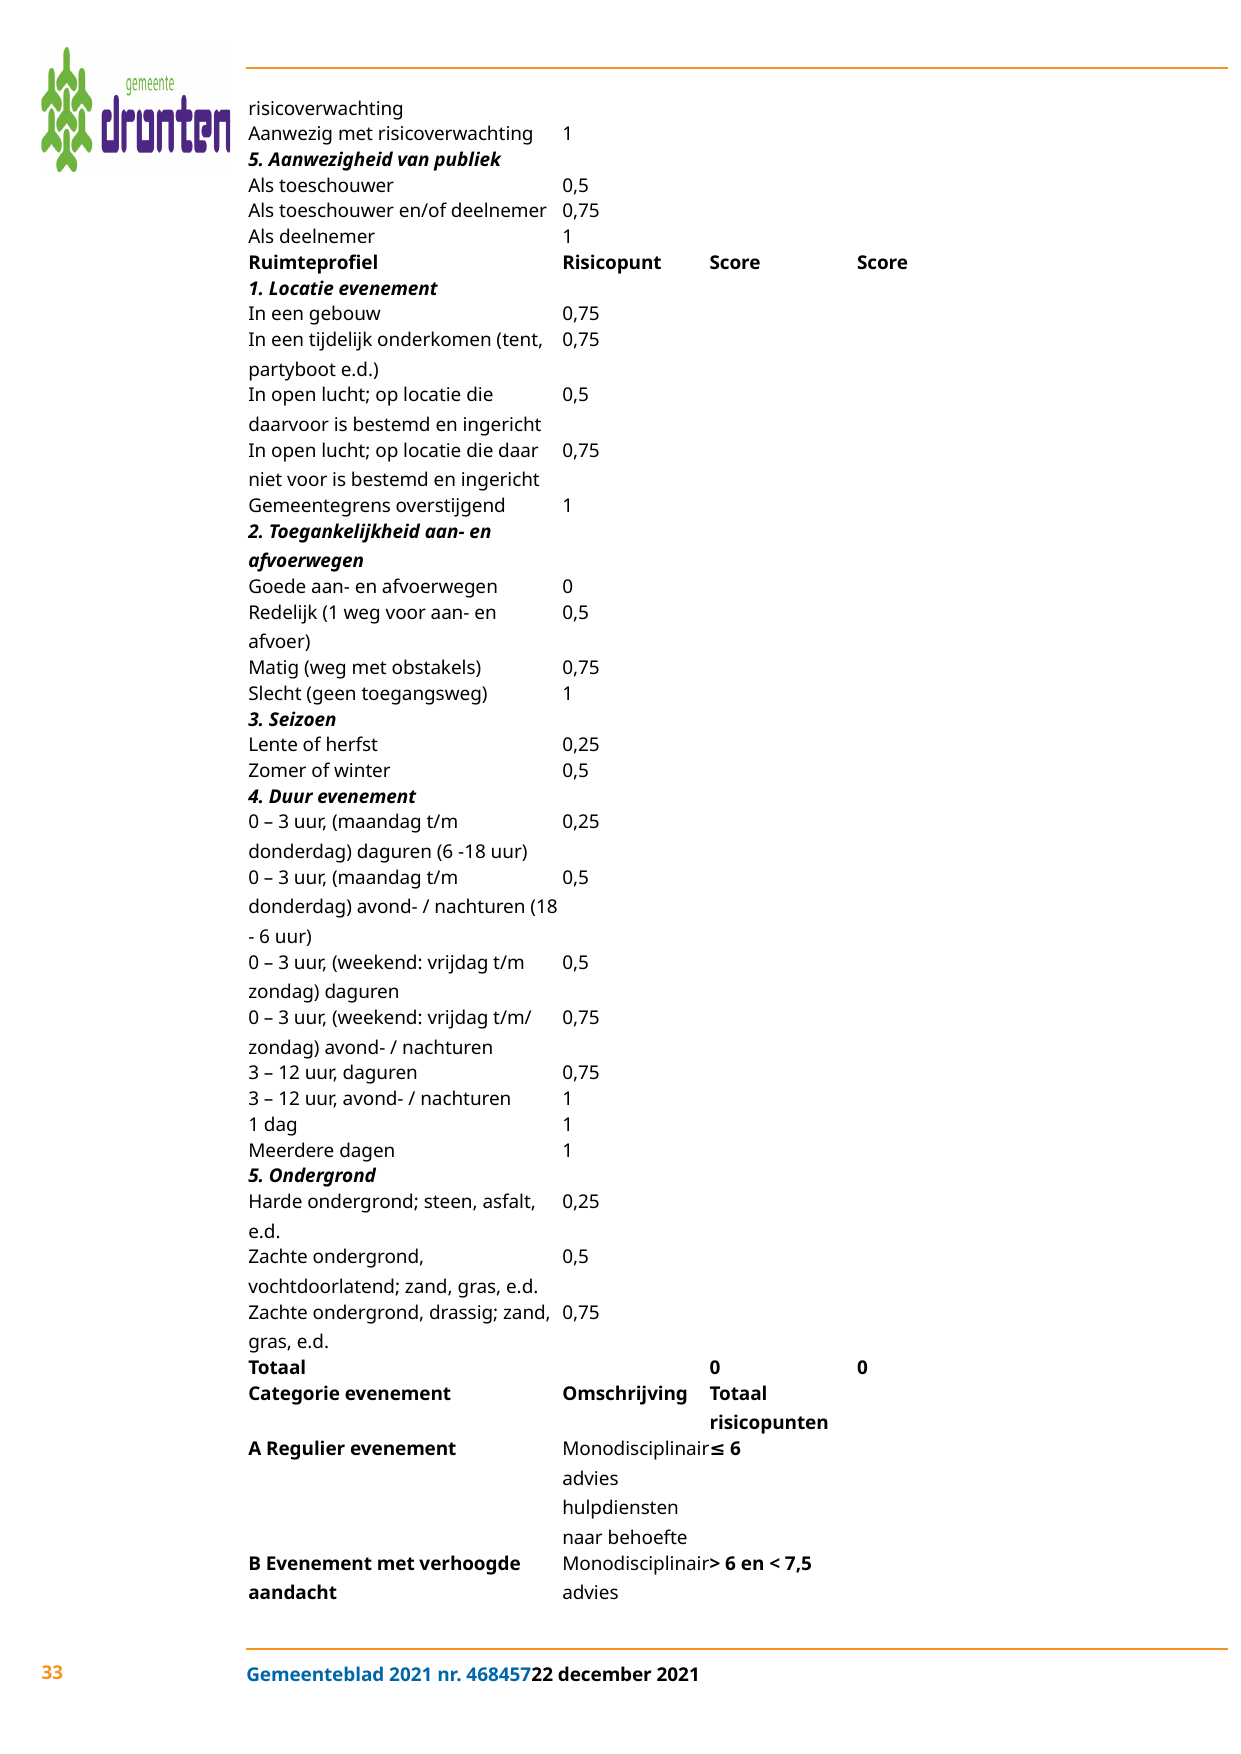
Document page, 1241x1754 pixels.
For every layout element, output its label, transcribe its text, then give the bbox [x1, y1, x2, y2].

table_cell Ruimteprofiel [248, 249, 562, 275]
table_cell [857, 783, 1004, 809]
table_cell 1 [562, 680, 709, 706]
table_cell 0,25 [562, 1188, 709, 1243]
table_cell [857, 809, 1004, 864]
table_cell 1 [562, 121, 709, 146]
table_cell [857, 172, 1004, 198]
table_cell 0,5 [562, 172, 709, 198]
table_cell [1004, 1299, 1152, 1354]
table_cell risicoverwachting [248, 95, 562, 121]
table_cell 1 [562, 1085, 709, 1111]
table_cell [857, 326, 1004, 382]
table_cell [1004, 121, 1152, 146]
table_cell 0,25 [562, 732, 709, 757]
table_cell [709, 809, 857, 864]
table_cell Zomer of winter [248, 757, 562, 783]
table_cell [709, 1137, 857, 1162]
table_cell [1004, 492, 1152, 518]
table_cell [857, 518, 1004, 573]
table_cell 0 [857, 1354, 1004, 1380]
table_cell [709, 864, 857, 949]
table_cell Lente of herfst [248, 732, 562, 757]
picture [41, 47, 231, 172]
table_cell [1004, 95, 1152, 121]
table_cell 0,75 [562, 326, 709, 382]
table_cell Totaal risicopunten [709, 1380, 857, 1435]
table_cell [857, 732, 1004, 757]
table_cell [1004, 1550, 1152, 1605]
table_cell [857, 382, 1004, 437]
table_cell [857, 275, 1004, 301]
table_cell 3. Seizoen [248, 706, 562, 732]
table_cell [709, 301, 857, 326]
table_cell [857, 95, 1004, 121]
table_cell Als toeschouwer [248, 172, 562, 198]
table_cell 5. Aanwezigheid van publiek [248, 146, 562, 172]
table_cell 2. Toegankelijkheid aan- en afvoerwegen [248, 518, 562, 573]
table_cell [562, 783, 709, 809]
table_cell [1004, 1004, 1152, 1059]
table_cell [1004, 249, 1152, 275]
table_cell 1. Locatie evenement [248, 275, 562, 301]
table_cell [857, 224, 1004, 249]
table_cell [857, 1188, 1004, 1243]
table_cell [1004, 1137, 1152, 1162]
table_cell [1004, 301, 1152, 326]
table_cell [709, 732, 857, 757]
table_cell [857, 864, 1004, 949]
table_cell Redelijk (1 weg voor aan- en afvoer) [248, 599, 562, 654]
table_cell 0,5 [562, 864, 709, 949]
table_cell Totaal [248, 1354, 562, 1380]
table_cell [857, 1137, 1004, 1162]
table_cell [857, 1380, 1004, 1435]
table_cell Score [709, 249, 857, 275]
table_cell [709, 275, 857, 301]
table_cell Omschrijving [562, 1380, 709, 1435]
table_cell [1004, 326, 1152, 382]
table_cell 0,5 [562, 757, 709, 783]
table_cell [709, 172, 857, 198]
table_cell [857, 146, 1004, 172]
table_cell [1004, 1163, 1152, 1188]
table_cell [709, 437, 857, 492]
table_cell 1 [562, 1111, 709, 1137]
table_cell [1004, 949, 1152, 1004]
table_cell [709, 198, 857, 223]
table_cell In een tijdelijk onderkomen (tent, partyboot e.d.) [248, 326, 562, 382]
table_cell 1 [562, 224, 709, 249]
table_cell 0,75 [562, 198, 709, 223]
table_cell [857, 654, 1004, 680]
table_cell [709, 1244, 857, 1299]
table_cell In open lucht; op locatie die daarvoor is bestemd en ingericht [248, 382, 562, 437]
table_cell [709, 1004, 857, 1059]
table_cell 0,5 [562, 599, 709, 654]
table_cell 0,5 [562, 949, 709, 1004]
table_cell Zachte ondergrond, vochtdoorlatend; zand, gras, e.d. [248, 1244, 562, 1299]
table_cell [857, 1004, 1004, 1059]
table_cell [1004, 809, 1152, 864]
table_cell [709, 783, 857, 809]
table_cell [857, 757, 1004, 783]
table_cell [709, 1085, 857, 1111]
table_cell [857, 706, 1004, 732]
table_cell [1004, 146, 1152, 172]
table_cell [709, 326, 857, 382]
table_cell [857, 680, 1004, 706]
table_cell [857, 301, 1004, 326]
table_cell [857, 121, 1004, 146]
table_cell Als toeschouwer en/of deelnemer [248, 198, 562, 223]
table_cell 1 [562, 492, 709, 518]
table_cell [857, 1060, 1004, 1085]
table_cell [1004, 599, 1152, 654]
table_cell [1004, 437, 1152, 492]
table_cell [709, 382, 857, 437]
table_cell 1 [562, 1137, 709, 1162]
table_cell 5. Ondergrond [248, 1163, 562, 1188]
table_cell [709, 146, 857, 172]
table_cell Risicopunt [562, 249, 709, 275]
table_cell [857, 573, 1004, 599]
table_cell [857, 437, 1004, 492]
table_cell 0 [562, 573, 709, 599]
table_cell [562, 1163, 709, 1188]
table_cell [1004, 680, 1152, 706]
table_cell [709, 1299, 857, 1354]
table_cell 3 – 12 uur, daguren [248, 1060, 562, 1085]
table_cell [857, 1299, 1004, 1354]
table_cell [857, 1163, 1004, 1188]
table_cell 0,75 [562, 437, 709, 492]
table_cell 0 – 3 uur, (maandag t/m donderdag) daguren (6 -18 uur) [248, 809, 562, 864]
table_cell [709, 95, 857, 121]
table_cell [709, 654, 857, 680]
table_cell [857, 198, 1004, 223]
table_cell [709, 706, 857, 732]
table_cell 0,75 [562, 301, 709, 326]
table_cell [1004, 1354, 1152, 1380]
table_cell Monodisciplinairadvies hulpdiensten naar behoefte [562, 1435, 709, 1550]
table_cell [709, 492, 857, 518]
table_cell Gemeentegrens overstijgend [248, 492, 562, 518]
table_cell 1 dag [248, 1111, 562, 1137]
table_cell 0,75 [562, 1060, 709, 1085]
table_cell [709, 224, 857, 249]
table_cell [1004, 198, 1152, 223]
table_cell [1004, 654, 1152, 680]
table_cell [709, 1060, 857, 1085]
table_cell [1004, 1188, 1152, 1243]
table_cell [1004, 864, 1152, 949]
table_cell 0 – 3 uur, (weekend: vrijdag t/m zondag) daguren [248, 949, 562, 1004]
table_cell [1004, 732, 1152, 757]
table_cell [1004, 1244, 1152, 1299]
table_cell [1004, 1380, 1152, 1435]
table_cell Score [857, 249, 1004, 275]
table_cell [709, 573, 857, 599]
table_cell [709, 121, 857, 146]
table_cell In een gebouw [248, 301, 562, 326]
table_cell Goede aan- en afvoerwegen [248, 573, 562, 599]
table_cell Zachte ondergrond, drassig; zand, gras, e.d. [248, 1299, 562, 1354]
table_cell [709, 757, 857, 783]
table_cell Slecht (geen toegangsweg) [248, 680, 562, 706]
table_cell [857, 1085, 1004, 1111]
table_cell Aanwezig met risicoverwachting [248, 121, 562, 146]
table_cell [1004, 224, 1152, 249]
table_cell [709, 1163, 857, 1188]
table_cell [562, 275, 709, 301]
table_cell 0,75 [562, 654, 709, 680]
table_cell 3 – 12 uur, avond- / nachturen [248, 1085, 562, 1111]
table_cell 4. Duur evenement [248, 783, 562, 809]
table_cell [857, 1435, 1004, 1550]
table_cell [709, 949, 857, 1004]
table_cell 0 [709, 1354, 857, 1380]
table_cell [857, 599, 1004, 654]
table_cell B Evenement met verhoogde aandacht [248, 1550, 562, 1605]
table_cell Matig (weg met obstakels) [248, 654, 562, 680]
table_cell [709, 1111, 857, 1137]
table_cell [1004, 757, 1152, 783]
table_cell [709, 599, 857, 654]
table_cell Harde ondergrond; steen, asfalt, e.d. [248, 1188, 562, 1243]
table_cell [1004, 1111, 1152, 1137]
table_cell [1004, 172, 1152, 198]
table_cell 0 – 3 uur, (maandag t/m donderdag) avond- / nachturen (18 - 6 uur) [248, 864, 562, 949]
table_cell [857, 949, 1004, 1004]
table_cell 0,5 [562, 1244, 709, 1299]
table_cell 0 – 3 uur, (weekend: vrijdag t/m/ zondag) avond- / nachturen [248, 1004, 562, 1059]
table_cell [1004, 1060, 1152, 1085]
table_cell [1004, 1085, 1152, 1111]
table_cell [562, 1354, 709, 1380]
table_cell [1004, 1435, 1152, 1550]
table_cell ≤ 6 [709, 1435, 857, 1550]
table_cell [709, 680, 857, 706]
table_cell [562, 518, 709, 573]
table_cell [857, 1111, 1004, 1137]
table_cell Monodisciplinair advies [562, 1550, 709, 1605]
table_cell [1004, 382, 1152, 437]
table_cell [1004, 573, 1152, 599]
table_cell A Regulier evenement [248, 1435, 562, 1550]
table_cell [709, 1188, 857, 1243]
table_cell [857, 1550, 1004, 1605]
table_cell [857, 1244, 1004, 1299]
table_cell [709, 518, 857, 573]
table_cell [1004, 518, 1152, 573]
table_cell Categorie evenement [248, 1380, 562, 1435]
table_cell In open lucht; op locatie die daar niet voor is bestemd en ingericht [248, 437, 562, 492]
table_cell [562, 706, 709, 732]
table_cell [1004, 706, 1152, 732]
table_cell 0,75 [562, 1004, 709, 1059]
table_cell 0,75 [562, 1299, 709, 1354]
table_cell 0,25 [562, 809, 709, 864]
table_cell [562, 95, 709, 121]
table_cell > 6 en < 7,5 [709, 1550, 857, 1605]
table_cell [1004, 783, 1152, 809]
table_cell Als deelnemer [248, 224, 562, 249]
table_cell [1004, 275, 1152, 301]
table_cell [562, 146, 709, 172]
table_cell [857, 492, 1004, 518]
table_cell Meerdere dagen [248, 1137, 562, 1162]
table_cell 0,5 [562, 382, 709, 437]
